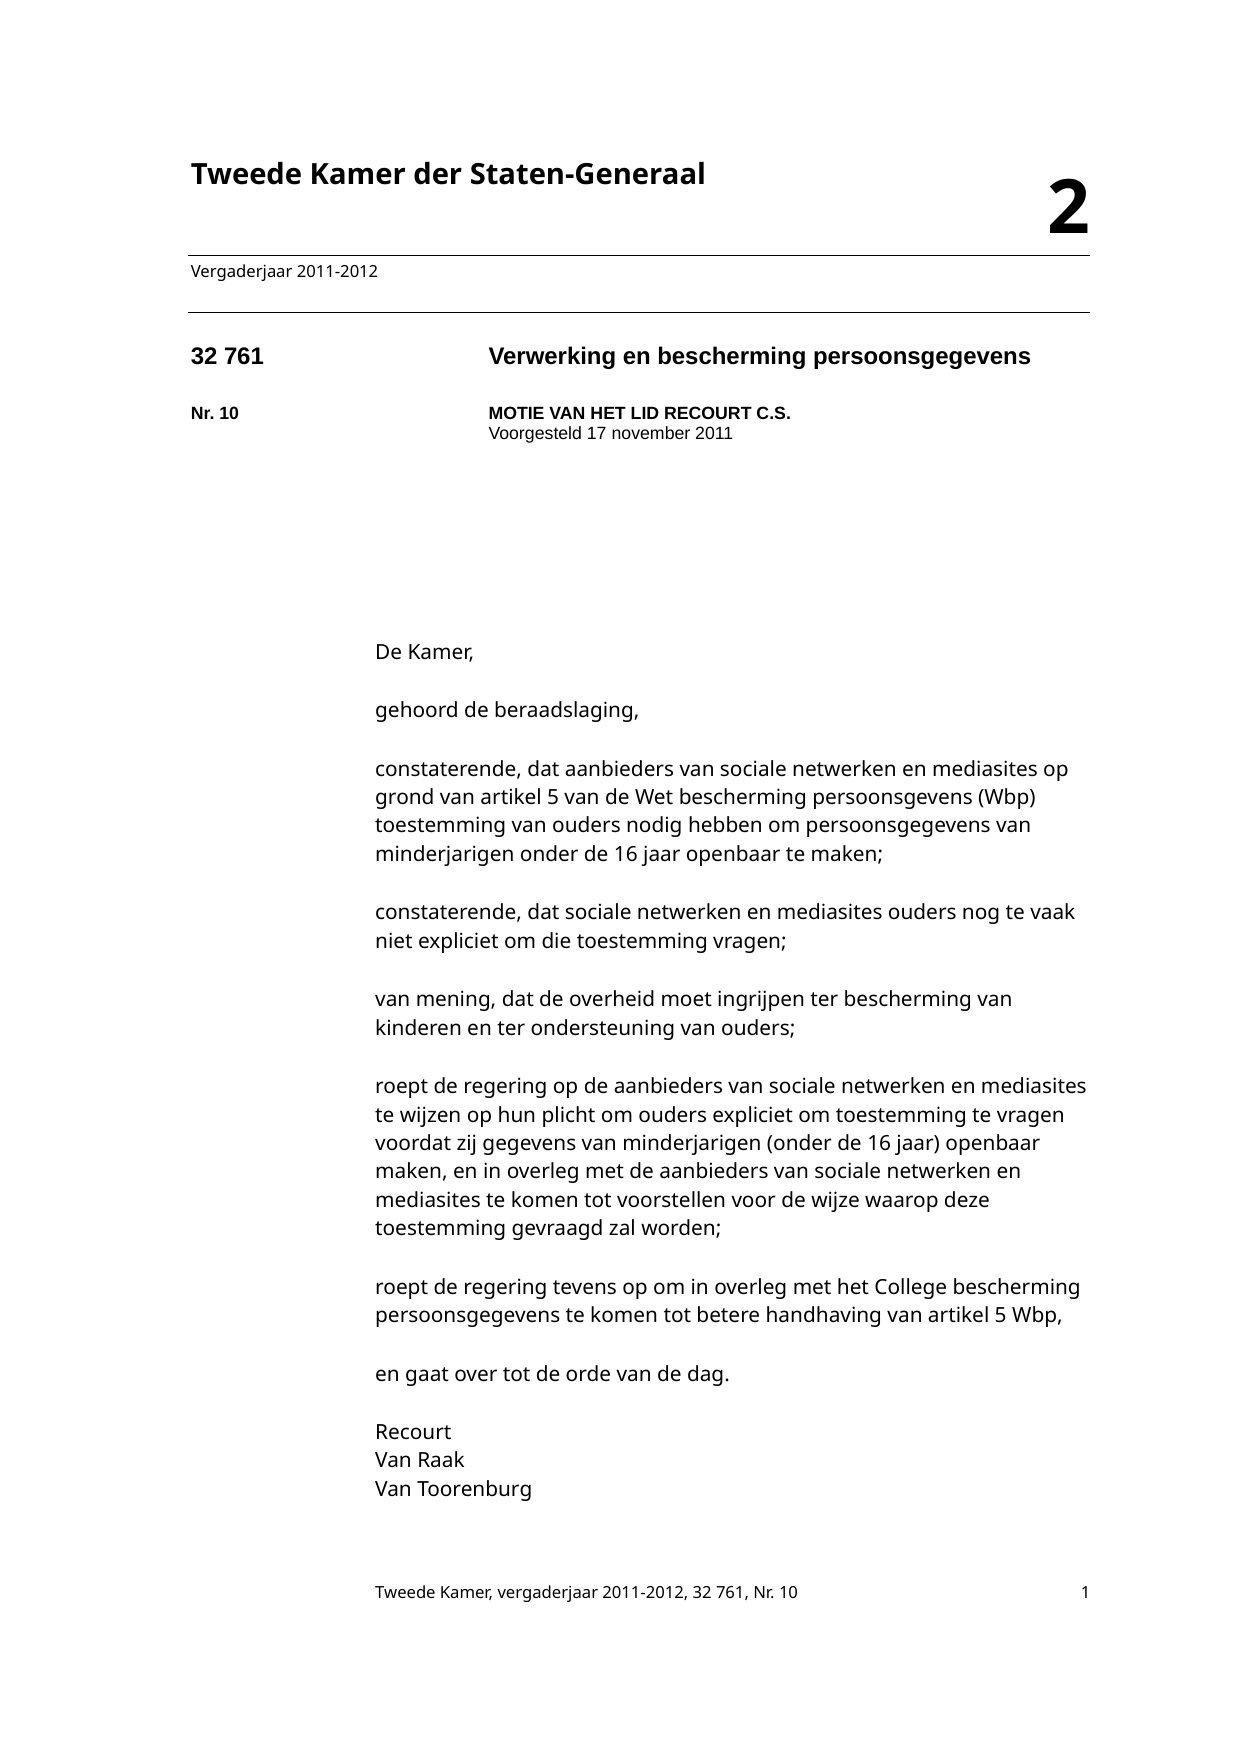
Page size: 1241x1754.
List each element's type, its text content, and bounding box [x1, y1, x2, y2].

text constaterende, dat aanbieders van sociale netwerken en mediasites op grond van artikel 5 van de Wet bescherming persoonsgevens (Wbp) toestemming van ouders nodig hebben om persoonsgegevens van minderjarigen onder de 16 jaar openbaar te maken; [375, 754, 1090, 867]
text en gaat over tot de orde van de dag. [375, 1359, 1090, 1387]
text gehoord de beraadslaging, [375, 695, 1090, 724]
table_cell MOTIE VAN HET LID RECOURT C.S. Voorgesteld 17 november 2011 [485, 399, 1090, 518]
text Van Toorenburg [375, 1474, 1090, 1502]
table_cell [188, 313, 485, 339]
text De Kamer, [375, 637, 1090, 665]
table_cell [485, 256, 1090, 312]
table_cell Verwerking en bescherming persoonsgegevens [485, 339, 1090, 399]
table_header Tweede Kamer der Staten-Generaal [188, 150, 909, 255]
text Van Raak [375, 1446, 1090, 1474]
table_cell 32 761 [188, 339, 485, 399]
text van mening, dat de overheid moet ingrijpen ter bescherming van kinderen en ter ondersteuning van ouders; [375, 984, 1090, 1041]
table_cell Vergaderjaar 2011-2012 [188, 256, 485, 312]
table_header 2 [910, 150, 1090, 255]
text roept de regering op de aanbieders van sociale netwerken en mediasites te wijzen op hun plicht om ouders expliciet om toestemming te vragen voordat zij gegevens van minderjarigen (onder de 16 jaar) openbaar maken, en in overleg met de aanbieders van sociale netwerken en mediasites te komen tot voorstellen voor de wijze waarop deze toestemming gevraagd zal worden; [375, 1071, 1090, 1242]
table_cell Nr. 10 [188, 399, 485, 518]
text constaterende, dat sociale netwerken en mediasites ouders nog te vaak niet expliciet om die toestemming vragen; [375, 897, 1090, 954]
text Recourt [375, 1417, 1090, 1446]
text roept de regering tevens op om in overleg met het College bescherming persoonsgegevens te komen tot betere handhaving van artikel 5 Wbp, [375, 1272, 1090, 1329]
table_cell [485, 313, 1090, 339]
